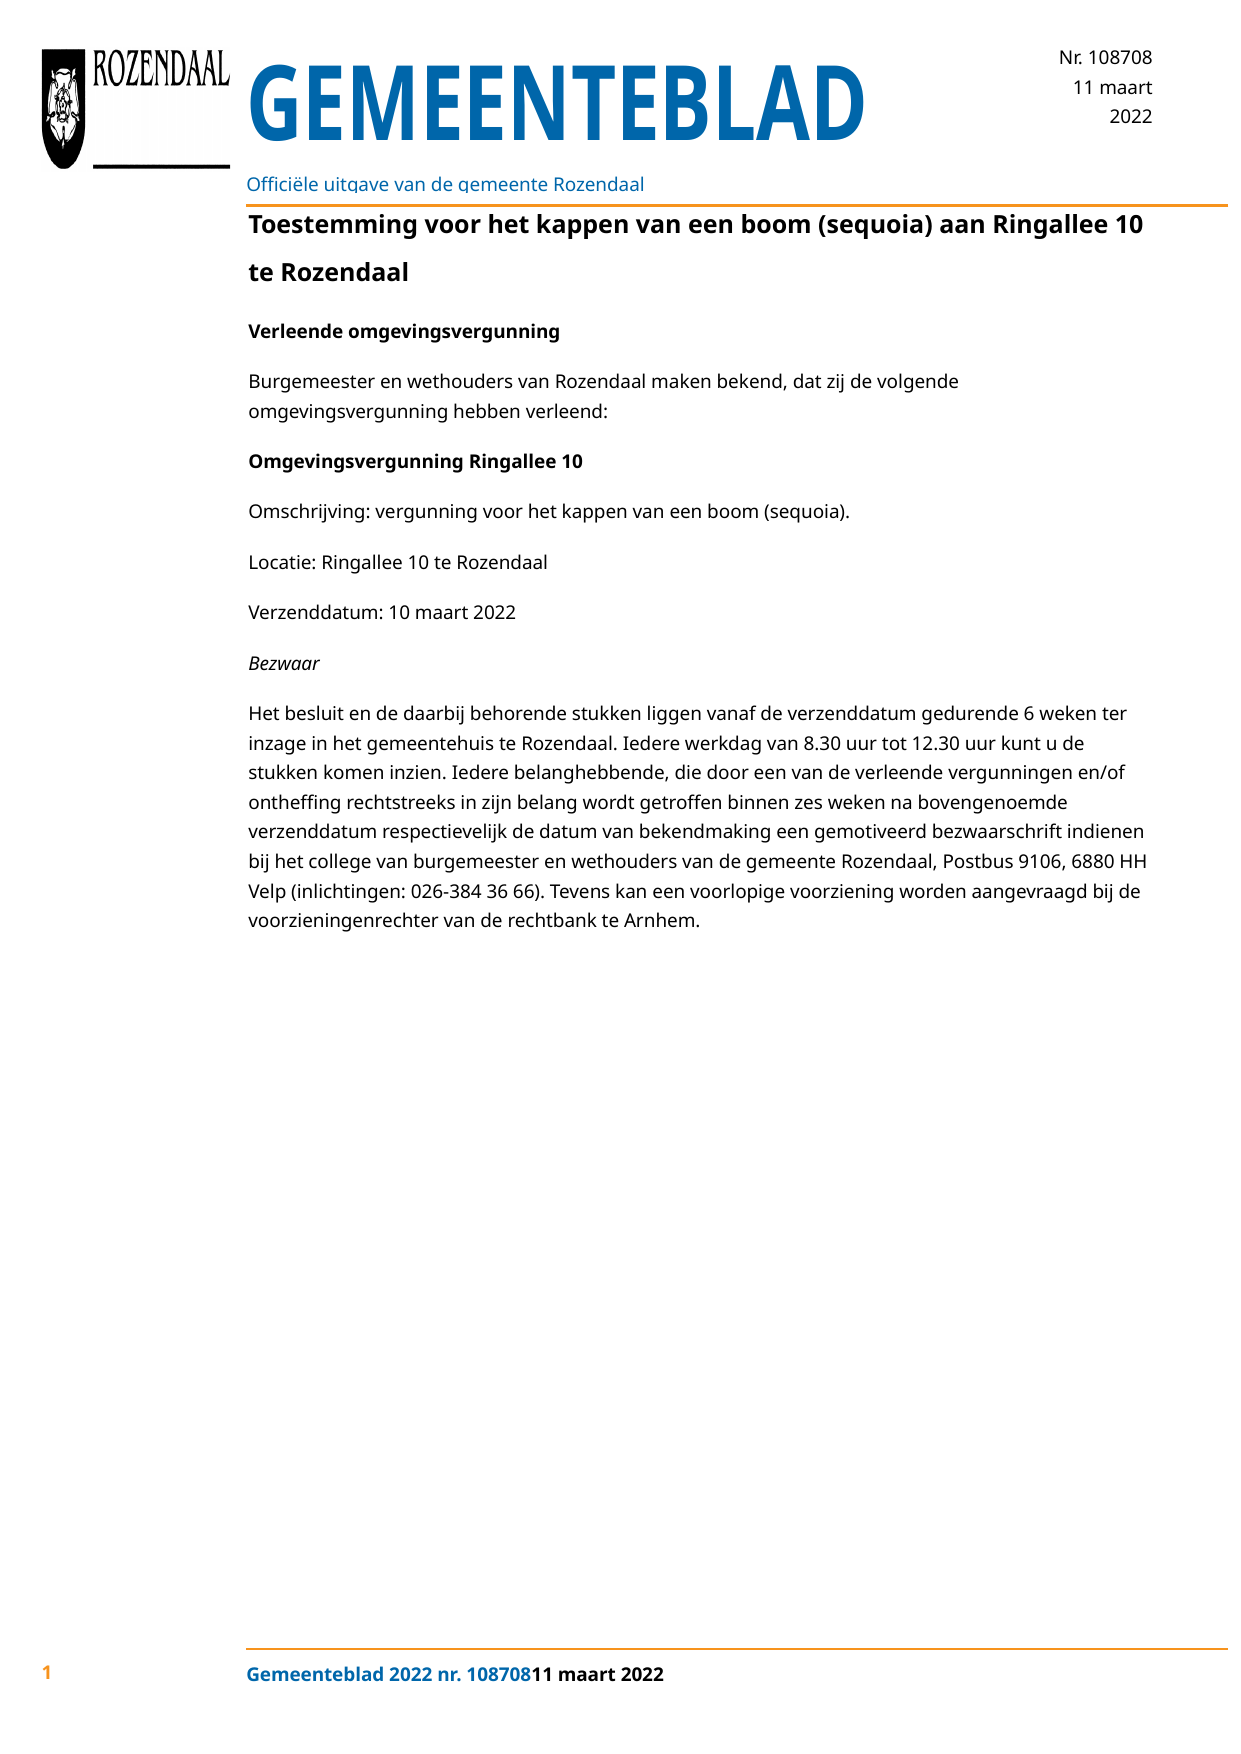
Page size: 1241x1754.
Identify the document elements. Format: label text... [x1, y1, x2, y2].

text Burgemeester en wethouders van Rozendaal maken bekend, dat zij de volgende omgevingsvergunning hebben verleend: [248, 368, 1152, 424]
text Omgevingsvergunning Ringallee 10 [248, 448, 1152, 474]
text Verzenddatum: 10 maart 2022 [248, 599, 1152, 625]
text Bezwaar [248, 650, 1152, 676]
text Omschrijving: vergunning voor het kappen van een boom (sequoia). [248, 499, 1152, 524]
picture [41, 47, 231, 172]
text Toestemming voor het kappen van een boom (sequoia) aan Ringallee 10 te Rozendaal [248, 207, 1152, 288]
text Verleende omgevingsvergunning [248, 318, 1152, 344]
text Het besluit en de daarbij behorende stukken liggen vanaf de verzenddatum gedurende 6 weken ter inzage in het gemeentehuis te Rozendaal. Iedere werkdag van 8.30 uur tot 12.30 uur kunt u de stukken komen inzien. Iedere belanghebbende, die door een van de verleende vergunningen en/of ontheffing rechtstreeks in zijn belang wordt getroffen binnen zes weken na bovengenoemde verzenddatum respectievelijk de datum van bekendmaking een gemotiveerd bezwaarschrift indienen bij het college van burgemeester en wethouders van de gemeente Rozendaal, Postbus 9106, 6880 HH Velp (inlichtingen: 026-384 36 66). Tevens kan een voorlopige voorziening worden aangevraagd bij de voorzieningenrechter van de rechtbank te Arnhem. [248, 700, 1152, 933]
text Locatie: Ringallee 10 te Rozendaal [248, 549, 1152, 575]
